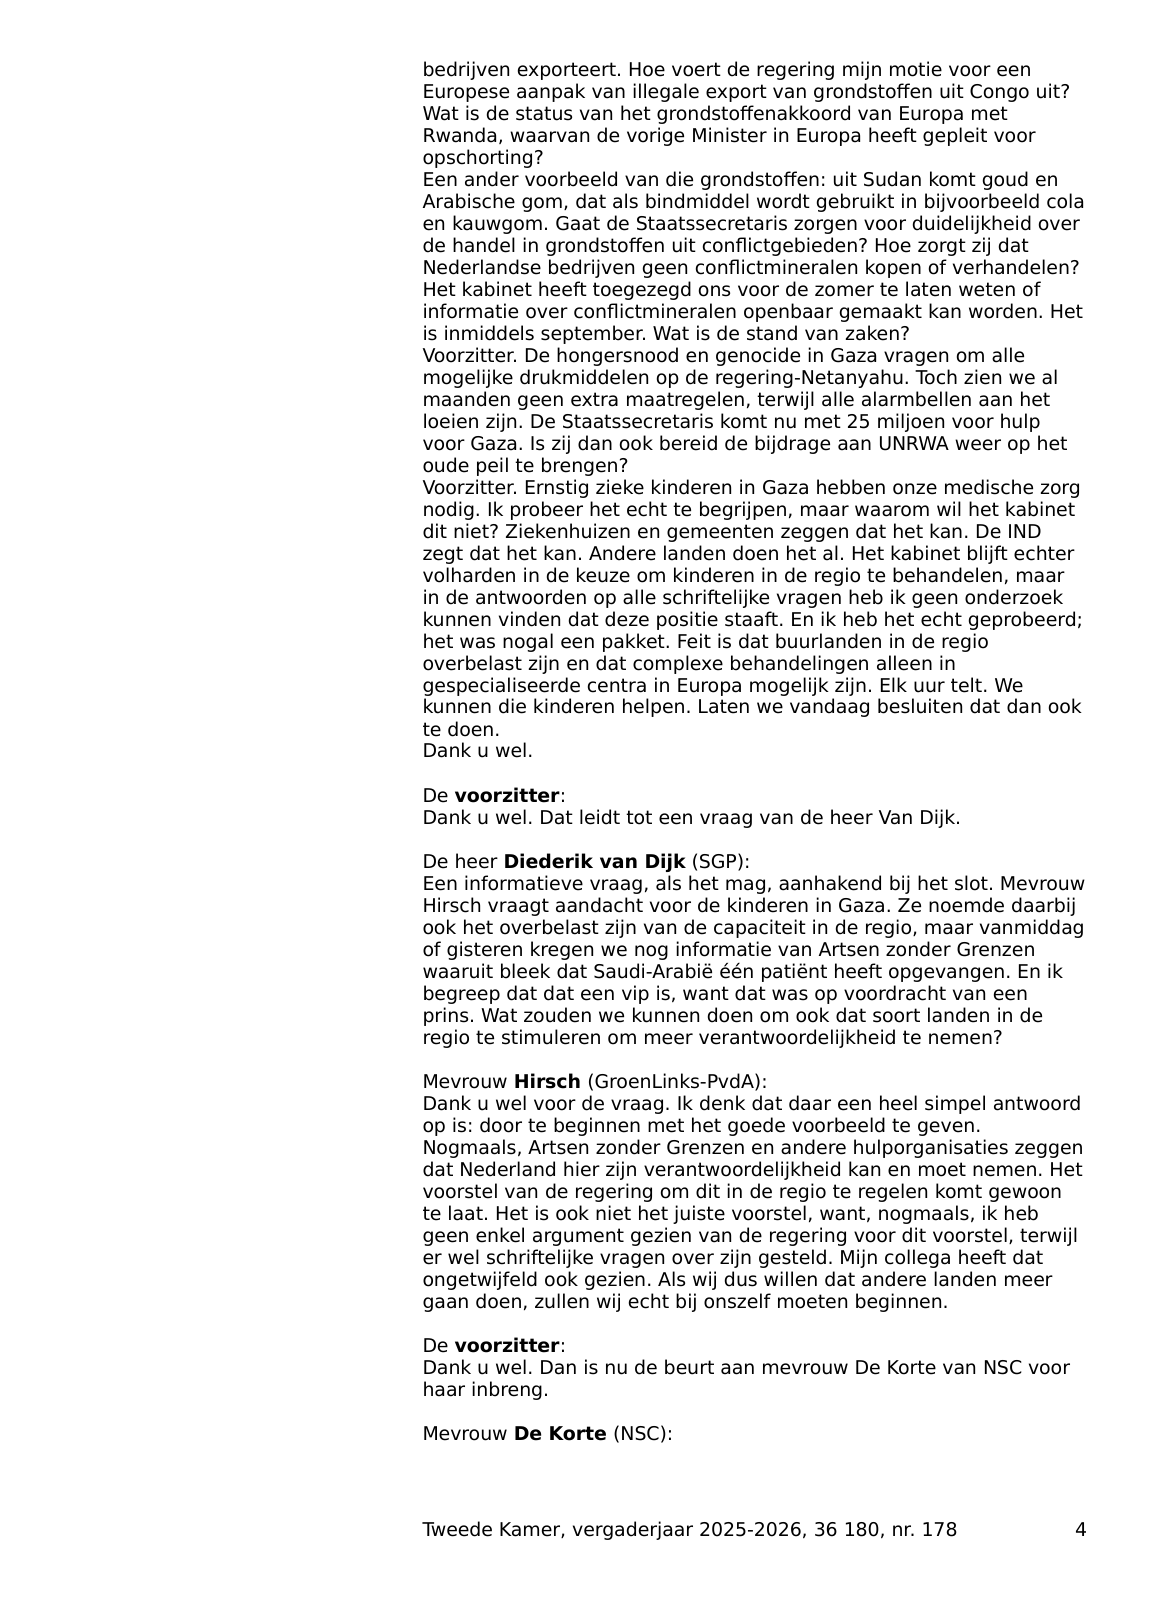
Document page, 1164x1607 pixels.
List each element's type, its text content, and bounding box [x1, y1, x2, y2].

text Dank u wel. Dan is nu de beurt aan mevrouw De Korte van NSC voor haar inbreng. [422, 1357, 1087, 1401]
text bedrijven exporteert. Hoe voert de regering mijn motie voor een Europese aanpak van illegale export van grondstoffen uit Congo uit? Wat is de status van het grondstoffenakkoord van Europa met Rwanda, waarvan de vorige Minister in Europa heeft gepleit voor opschorting? [422, 59, 1087, 169]
text De voorzitter: [422, 1335, 1087, 1357]
text Voorzitter. De hongersnood en genocide in Gaza vragen om alle mogelijke drukmiddelen op de regering-Netanyahu. Toch zien we al maanden geen extra maatregelen, terwijl alle alarmbellen aan het loeien zijn. De Staatssecretaris komt nu met 25 miljoen voor hulp voor Gaza. Is zij dan ook bereid de bijdrage aan UNRWA weer op het oude peil te brengen? [422, 345, 1087, 477]
text Mevrouw Hirsch (GroenLinks-PvdA): [422, 1071, 1087, 1093]
text Dank u wel voor de vraag. Ik denk dat daar een heel simpel antwoord op is: door te beginnen met het goede voorbeeld te geven. Nogmaals, Artsen zonder Grenzen en andere hulporganisaties zeggen dat Nederland hier zijn verantwoordelijkheid kan en moet nemen. Het voorstel van de regering om dit in de regio te regelen komt gewoon te laat. Het is ook niet het juiste voorstel, want, nogmaals, ik heb geen enkel argument gezien van de regering voor dit voorstel, terwijl er wel schriftelijke vragen over zijn gesteld. Mijn collega heeft dat ongetwijfeld ook gezien. Als wij dus willen dat andere landen meer gaan doen, zullen wij echt bij onszelf moeten beginnen. [422, 1093, 1087, 1312]
text Dank u wel. [422, 740, 1087, 762]
text Dank u wel. Dat leidt tot een vraag van de heer Van Dijk. [422, 807, 1087, 828]
text Voorzitter. Ernstig zieke kinderen in Gaza hebben onze medische zorg nodig. Ik probeer het echt te begrijpen, maar waarom wil het kabinet dit niet? Ziekenhuizen en gemeenten zeggen dat het kan. De IND zegt dat het kan. Andere landen doen het al. Het kabinet blijft echter volharden in de keuze om kinderen in de regio te behandelen, maar in de antwoorden op alle schriftelijke vragen heb ik geen onderzoek kunnen vinden dat deze positie staaft. En ik heb het echt geprobeerd; het was nogal een pakket. Feit is dat buurlanden in de regio overbelast zijn en dat complexe behandelingen alleen in gespecialiseerde centra in Europa mogelijk zijn. Elk uur telt. We kunnen die kinderen helpen. Laten we vandaag besluiten dat dan ook te doen. [422, 477, 1087, 740]
text Een ander voorbeeld van die grondstoffen: uit Sudan komt goud en Arabische gom, dat als bindmiddel wordt gebruikt in bijvoorbeeld cola en kauwgom. Gaat de Staatssecretaris zorgen voor duidelijkheid over de handel in grondstoffen uit conflictgebieden? Hoe zorgt zij dat Nederlandse bedrijven geen conflictmineralen kopen of verhandelen? Het kabinet heeft toegezegd ons voor de zomer te laten weten of informatie over conflictmineralen openbaar gemaakt kan worden. Het is inmiddels september. Wat is de stand van zaken? [422, 169, 1087, 345]
text Mevrouw De Korte (NSC): [422, 1423, 1087, 1445]
text Een informatieve vraag, als het mag, aanhakend bij het slot. Mevrouw Hirsch vraagt aandacht voor de kinderen in Gaza. Ze noemde daarbij ook het overbelast zijn van de capaciteit in de regio, maar vanmiddag of gisteren kregen we nog informatie van Artsen zonder Grenzen waaruit bleek dat Saudi-Arabië één patiënt heeft opgevangen. En ik begreep dat dat een vip is, want dat was op voordracht van een prins. Wat zouden we kunnen doen om ook dat soort landen in de regio te stimuleren om meer verantwoordelijkheid te nemen? [422, 873, 1087, 1048]
text De voorzitter: [422, 784, 1087, 807]
text De heer Diederik van Dijk (SGP): [422, 851, 1087, 873]
